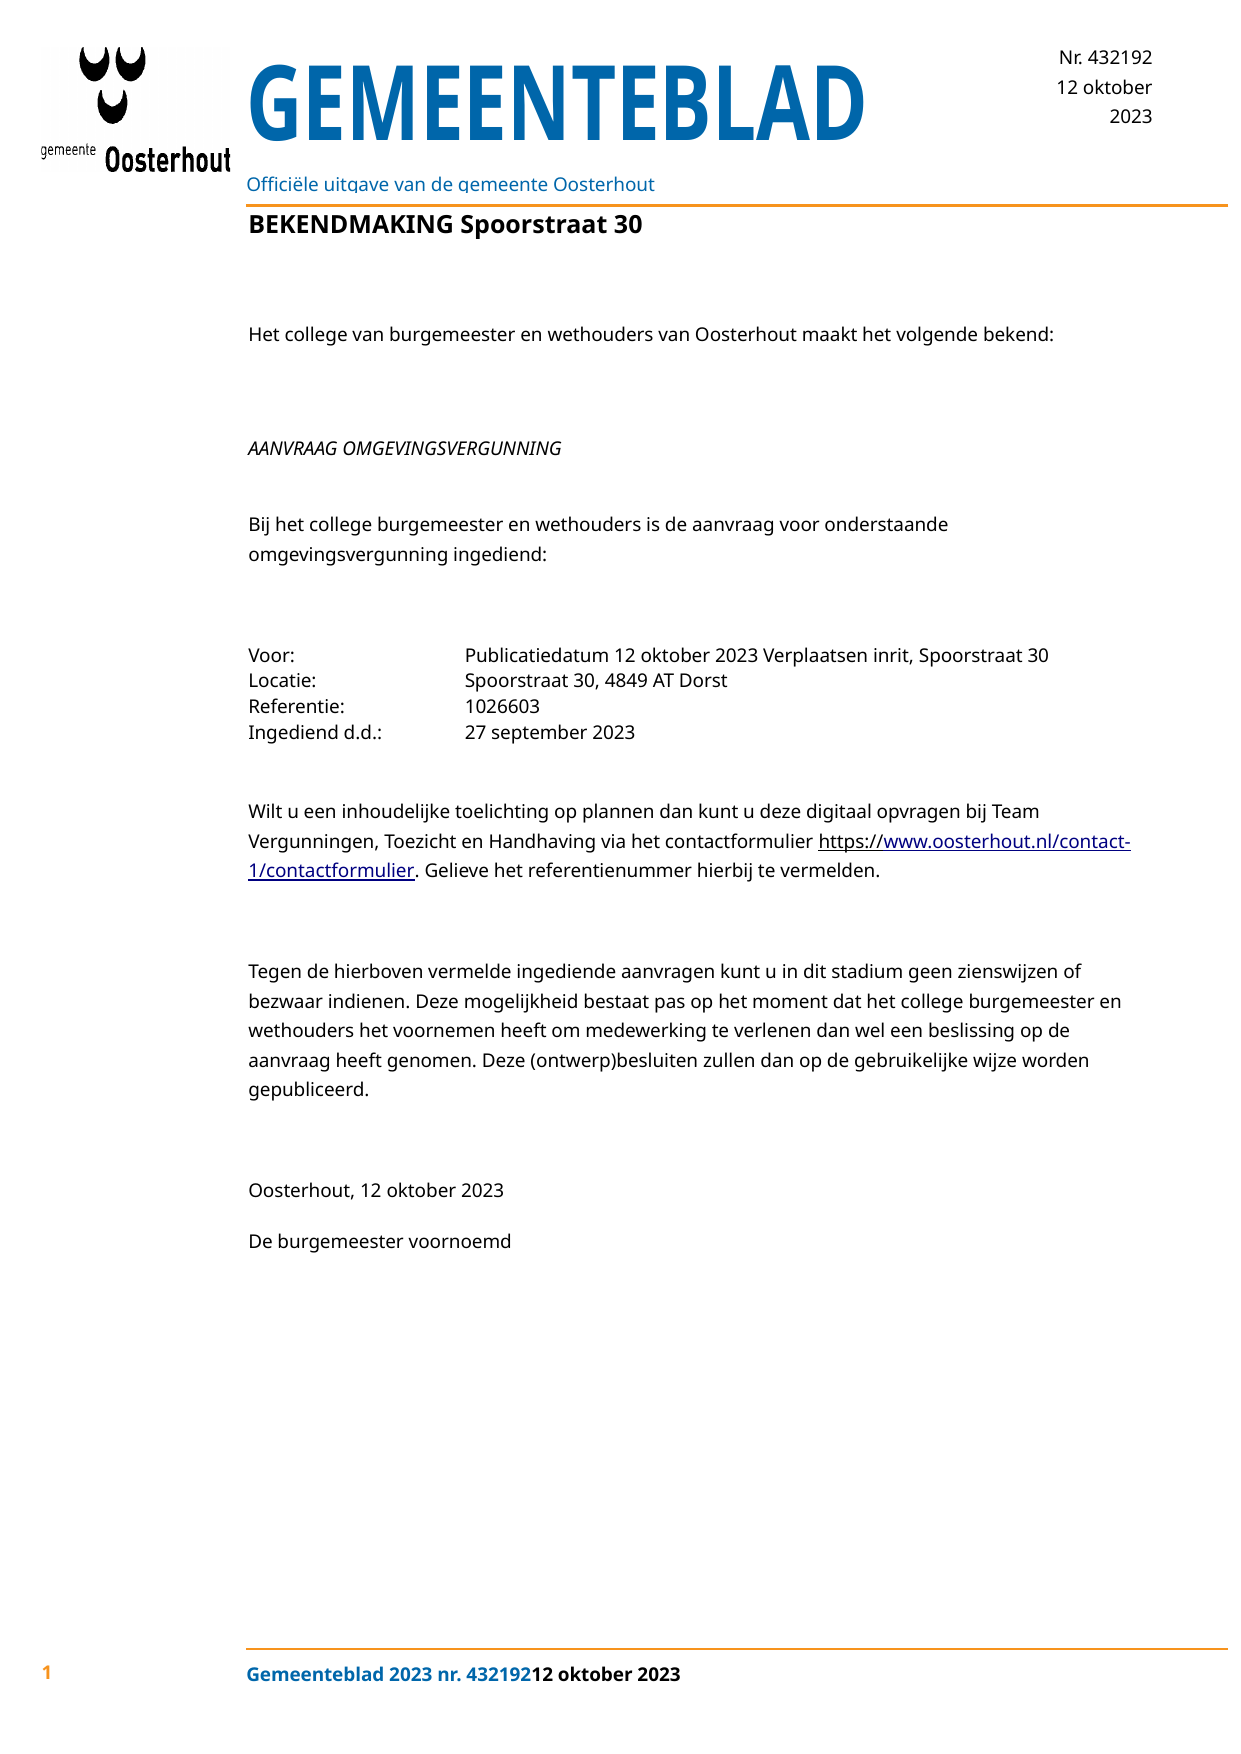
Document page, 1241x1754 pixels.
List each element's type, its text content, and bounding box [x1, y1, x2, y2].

text BEKENDMAKING Spoorstraat 30 [248, 207, 1152, 241]
table_header Publicatiedatum 12 oktober 2023 Verplaatsen inrit, Spoorstraat 30 [465, 642, 1152, 667]
table_cell Referentie: [248, 693, 464, 719]
text De burgemeester voornoemd [248, 1228, 1152, 1254]
table_header Voor: [248, 642, 464, 667]
text Tegen de hierboven vermelde ingediende aanvragen kunt u in dit stadium geen zienswijzen of bezwaar indienen. Deze mogelijkheid bestaat pas op het moment dat het college burgemeester en wethouders het voornemen heeft om medewerking te verlenen dan wel een beslissing op de aanvraag heeft genomen. Deze (ontwerp)besluiten zullen dan op de gebruikelijke wijze worden gepubliceerd. [248, 958, 1152, 1102]
text Het college van burgemeester en wethouders van Oosterhout maakt het volgende bekend: [248, 321, 1152, 346]
table_cell Locatie: [248, 668, 464, 693]
picture [41, 47, 231, 172]
text Oosterhout, 12 oktober 2023 [248, 1177, 1152, 1203]
text Bij het college burgemeester en wethouders is de aanvraag voor onderstaande omgevingsvergunning ingediend: [248, 511, 1152, 567]
table_cell Ingediend d.d.: [248, 719, 464, 745]
table_cell Spoorstraat 30, 4849 AT Dorst [465, 668, 1152, 693]
table_cell 1026603 [465, 693, 1152, 719]
text Wilt u een inhoudelijke toelichting op plannen dan kunt u deze digitaal opvragen bij Team Vergunningen, Toezicht en Handhaving via het contactformulier https://www.oosterhout.nl/contact-1/contactformulier. Gelieve het referentienummer hierbij te vermelden. [248, 798, 1152, 883]
table_cell 27 september 2023 [465, 719, 1152, 745]
text AANVRAAG OMGEVINGSVERGUNNING [248, 435, 1152, 461]
